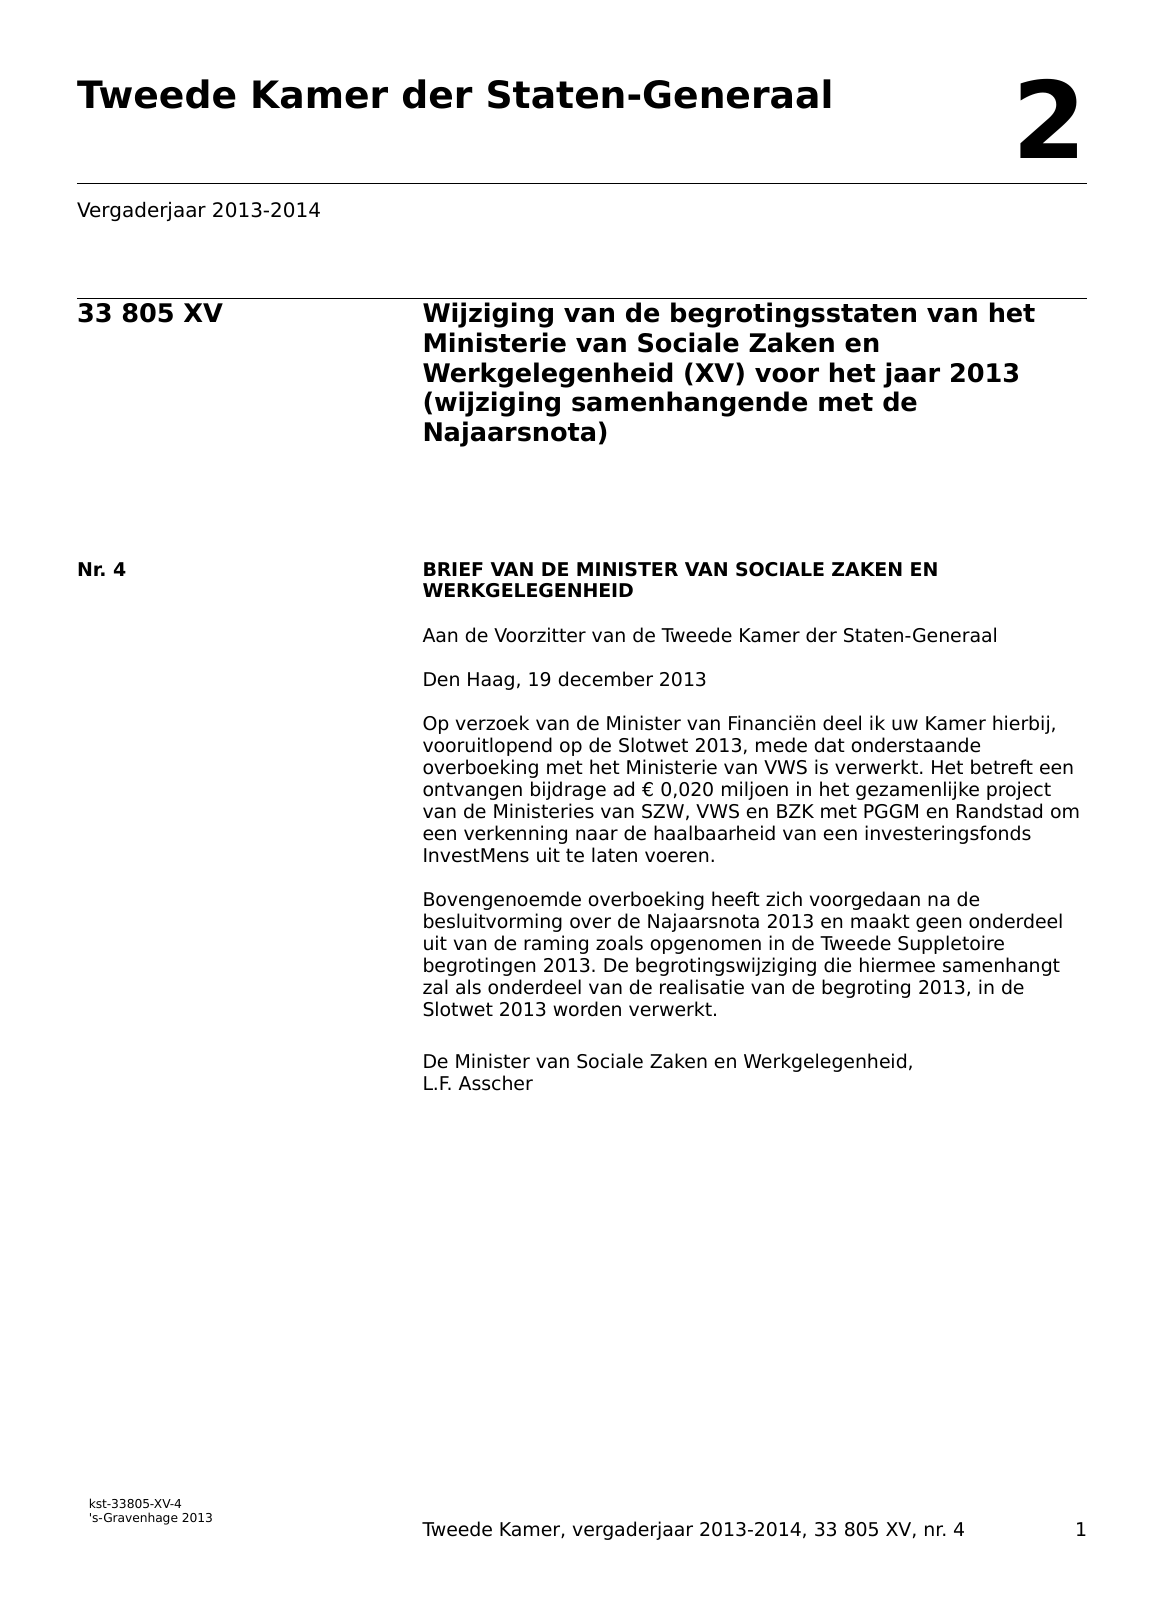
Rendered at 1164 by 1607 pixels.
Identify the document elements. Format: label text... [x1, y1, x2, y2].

text Aan de Voorzitter van de Tweede Kamer der Staten-Generaal [422, 624, 1087, 647]
text kst-33805-XV-4 [88, 1497, 323, 1511]
table_header 2 [886, 59, 1087, 183]
text Den Haag, 19 december 2013 [422, 669, 1087, 691]
table_cell Vergaderjaar 2013-2014 [77, 184, 1087, 298]
text De Minister van Sociale Zaken en Werkgelegenheid, L.F. Asscher [422, 1051, 1087, 1095]
subtitle 33 805 XV Wijziging van de begrotingsstaten van het Ministerie van Sociale Zaken en Werkgelegenheid (XV) voor het jaar 2013 (wijziging samenhangende met de Najaarsnota) [77, 299, 1087, 447]
table_header Tweede Kamer der Staten-Generaal [77, 59, 886, 183]
text 's-Gravenhage 2013 [88, 1511, 323, 1525]
subtitle Nr. 4 BRIEF VAN DE MINISTER VAN SOCIALE ZAKEN EN WERKGELEGENHEID [77, 558, 1087, 602]
text Bovengenoemde overboeking heeft zich voorgedaan na de besluitvorming over de Najaarsnota 2013 en maakt geen onderdeel uit van de raming zoals opgenomen in de Tweede Suppletoire begrotingen 2013. De begrotingswijziging die hiermee samenhangt zal als onderdeel van de realisatie van de begroting 2013, in de Slotwet 2013 worden verwerkt. [422, 889, 1087, 1021]
text Op verzoek van de Minister van Financiën deel ik uw Kamer hierbij, vooruitlopend op de Slotwet 2013, mede dat onderstaande overboeking met het Ministerie van VWS is verwerkt. Het betreft een ontvangen bijdrage ad € 0,020 miljoen in het gezamenlijke project van de Ministeries van SZW, VWS en BZK met PGGM en Randstad om een verkenning naar de haalbaarheid van een investeringsfonds InvestMens uit te laten voeren. [422, 713, 1087, 867]
